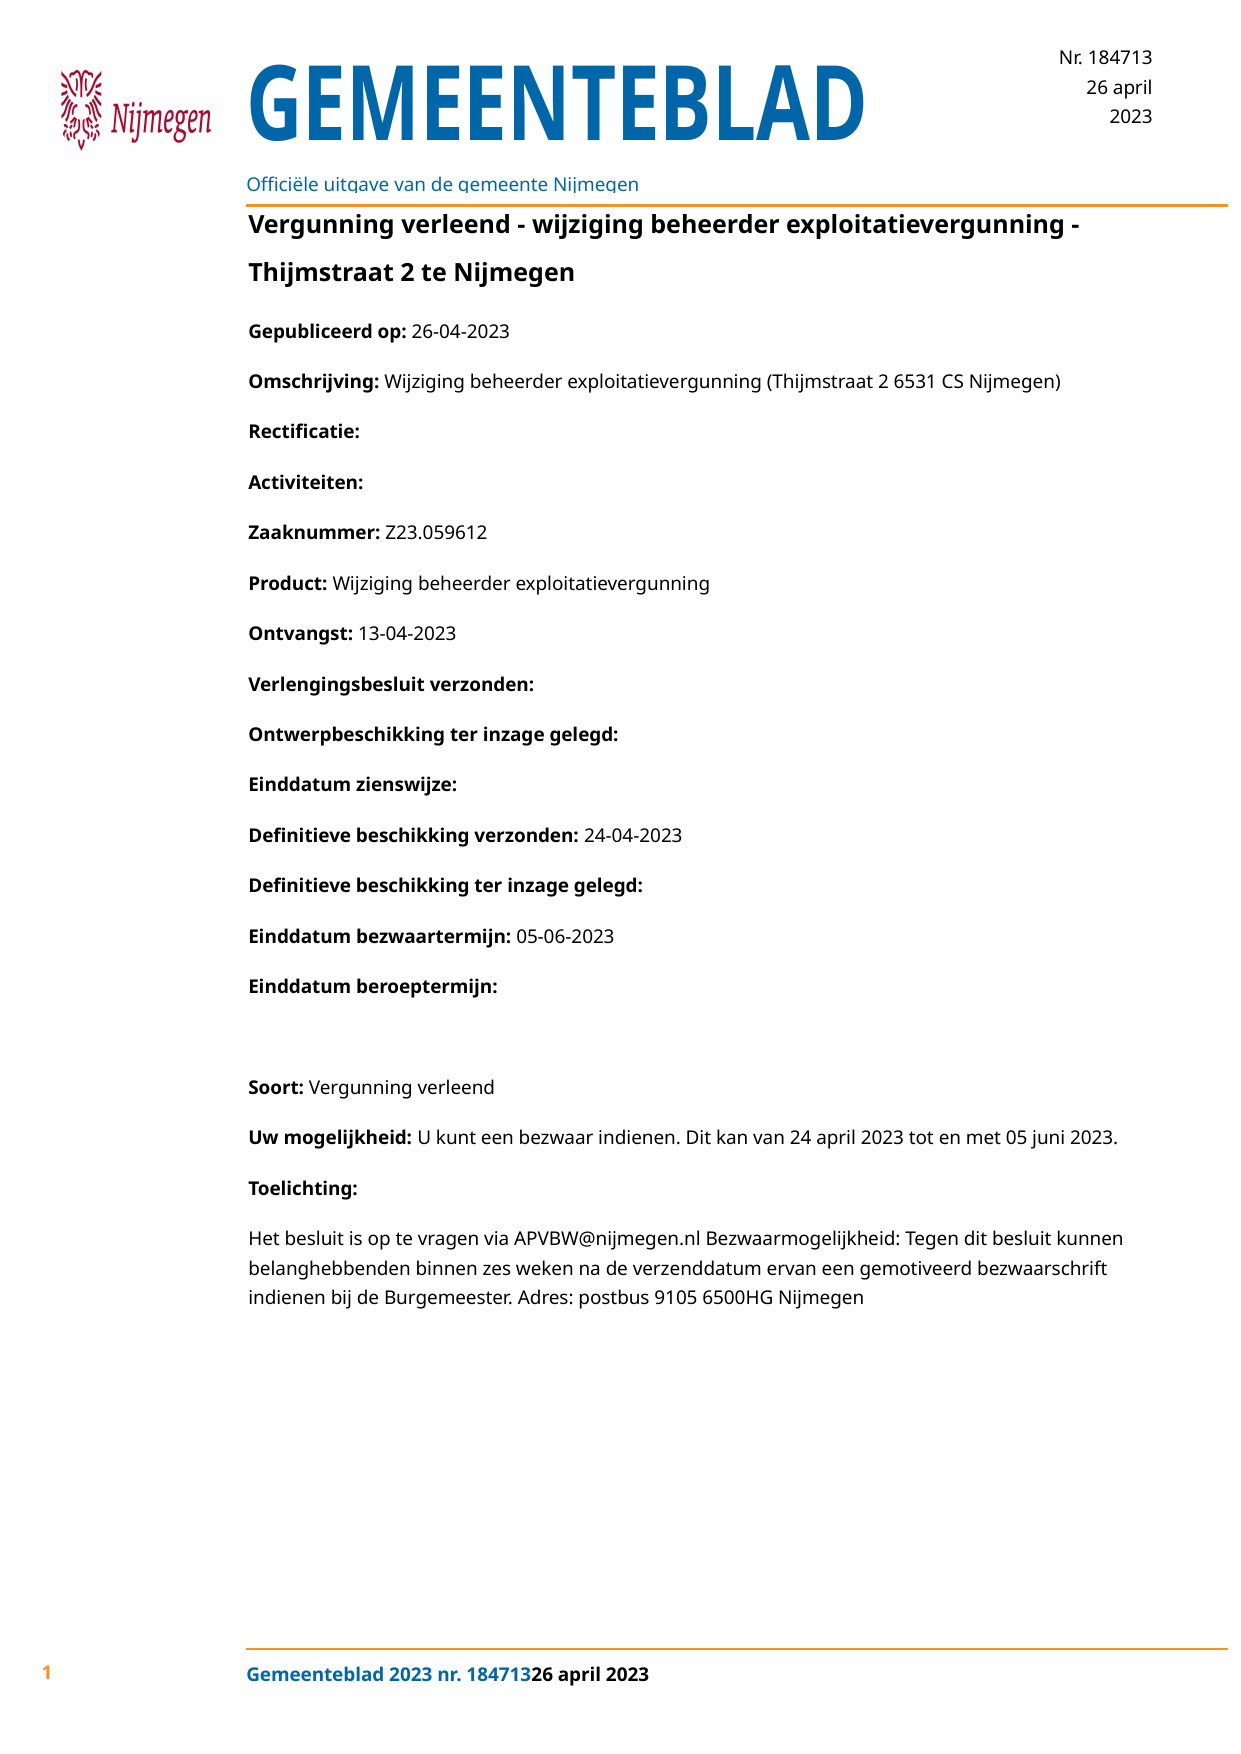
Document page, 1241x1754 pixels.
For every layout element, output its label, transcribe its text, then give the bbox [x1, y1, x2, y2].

text Rectificatie: [248, 419, 1152, 444]
text Soort: Vergunning verleend [248, 1074, 1152, 1100]
text Toelichting: [248, 1175, 1152, 1201]
text Het besluit is op te vragen via APVBW@nijmegen.nl Bezwaarmogelijkheid: Tegen dit besluit kunnen belanghebbenden binnen zes weken na de verzenddatum ervan een gemotiveerd bezwaarschrift indienen bij de Burgemeester. Adres: postbus 9105 6500HG Nijmegen [248, 1225, 1152, 1310]
text Definitieve beschikking ter inzage gelegd: [248, 872, 1152, 898]
text Vergunning verleend - wijziging beheerder exploitatievergunning - Thijmstraat 2 te Nijmegen [248, 207, 1152, 288]
text Product: Wijziging beheerder exploitatievergunning [248, 570, 1152, 596]
text Definitieve beschikking verzonden: 24-04-2023 [248, 822, 1152, 848]
text Einddatum beroeptermijn: [248, 973, 1152, 999]
text Verlengingsbesluit verzonden: [248, 671, 1152, 697]
text Zaaknummer: Z23.059612 [248, 519, 1152, 545]
picture [41, 47, 231, 172]
text Uw mogelijkheid: U kunt een bezwaar indienen. Dit kan van 24 april 2023 tot en met 05 juni 2023. [248, 1124, 1152, 1150]
text Omschrijving: Wijziging beheerder exploitatievergunning (Thijmstraat 2 6531 CS Nijmegen) [248, 368, 1152, 394]
text Einddatum bezwaartermijn: 05-06-2023 [248, 923, 1152, 949]
text Einddatum zienswijze: [248, 772, 1152, 797]
text Gepubliceerd op: 26-04-2023 [248, 318, 1152, 344]
text Ontvangst: 13-04-2023 [248, 620, 1152, 646]
text Activiteiten: [248, 469, 1152, 495]
text Ontwerpbeschikking ter inzage gelegd: [248, 721, 1152, 747]
